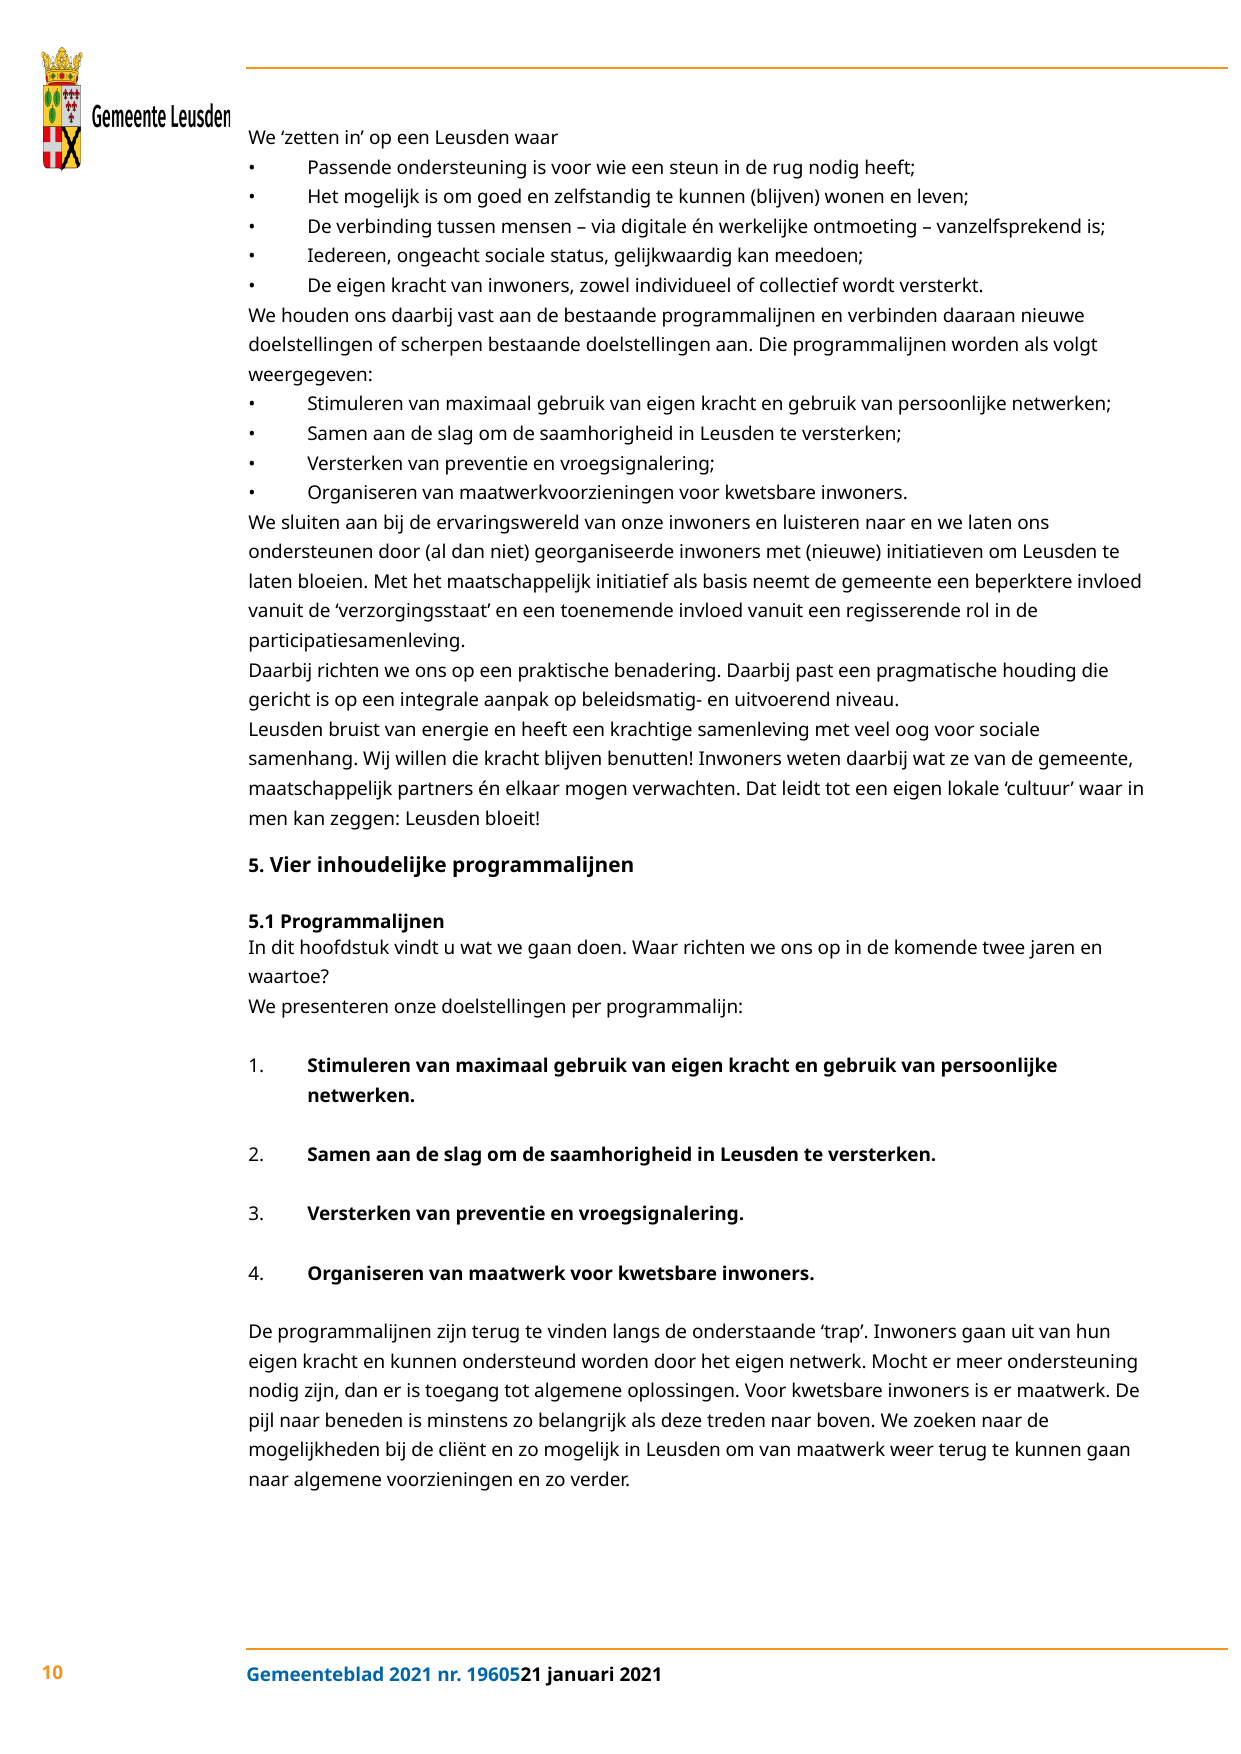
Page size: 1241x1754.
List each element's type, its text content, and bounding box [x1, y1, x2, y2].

text We ‘zetten in’ op een Leusden waar [248, 124, 1152, 150]
list Passende ondersteuning is voor wie een steun in de rug nodig heeft; [248, 154, 1152, 180]
list Het mogelijk is om goed en zelfstandig te kunnen (blijven) wonen en leven; [248, 183, 1152, 209]
list Versterken van preventie en vroegsignalering; [248, 450, 1152, 476]
list Organiseren van maatwerkvoorzieningen voor kwetsbare inwoners. [248, 479, 1152, 505]
text 5.1 Programmalijnen [248, 908, 1152, 934]
text De programmalijnen zijn terug te vinden langs de onderstaande ‘trap’. Inwoners gaan uit van hun eigen kracht en kunnen ondersteund worden door het eigen netwerk. Mocht er meer ondersteuning nodig zijn, dan er is toegang tot algemene oplossingen. Voor kwetsbare inwoners is er maatwerk. De pijl naar beneden is minstens zo belangrijk als deze treden naar boven. We zoeken naar de mogelijkheden bij de cliënt en zo mogelijk in Leusden om van maatwerk weer terug te kunnen gaan naar algemene voorzieningen en zo verder. [248, 1318, 1152, 1492]
picture [41, 47, 231, 172]
list Iedereen, ongeacht sociale status, gelijkwaardig kan meedoen; [248, 243, 1152, 268]
text We presenteren onze doelstellingen per programmalijn: [248, 993, 1152, 1019]
list De verbinding tussen mensen – via digitale én werkelijke ontmoeting – vanzelfsprekend is; [248, 213, 1152, 239]
text 5. Vier inhoudelijke programmalijnen [248, 850, 1152, 879]
list De eigen kracht van inwoners, zowel individueel of collectief wordt versterkt. [248, 272, 1152, 298]
text Leusden bruist van energie en heeft een krachtige samenleving met veel oog voor sociale samenhang. Wij willen die kracht blijven benutten! Inwoners weten daarbij wat ze van de gemeente, maatschappelijk partners én elkaar mogen verwachten. Dat leidt tot een eigen lokale ‘cultuur’ waar in men kan zeggen: Leusden bloeit! [248, 716, 1152, 831]
list Stimuleren van maximaal gebruik van eigen kracht en gebruik van persoonlijke netwerken; [248, 391, 1152, 416]
table_header Stimuleren van maximaal gebruik van eigen kracht en gebruik van persoonlijke netwerken. Samen aan de slag om de saamhorigheid in Leusden te versterken. Versterken van preventie en vroegsignalering. Organiseren van maatwerk voor kwetsbare inwoners. [248, 1053, 1152, 1285]
list Samen aan de slag om de saamhorigheid in Leusden te versterken; [248, 420, 1152, 446]
text Daarbij richten we ons op een praktische benadering. Daarbij past een pragmatische houding die gericht is op een integrale aanpak op beleidsmatig- en uitvoerend niveau. [248, 657, 1152, 712]
text We houden ons daarbij vast aan de bestaande programmalijnen en verbinden daaraan nieuwe doelstellingen of scherpen bestaande doelstellingen aan. Die programmalijnen worden als volgt weergegeven: [248, 302, 1152, 387]
text In dit hoofdstuk vindt u wat we gaan doen. Waar richten we ons op in de komende twee jaren en waartoe? [248, 934, 1152, 989]
text We sluiten aan bij de ervaringswereld van onze inwoners en luisteren naar en we laten ons ondersteunen door (al dan niet) georganiseerde inwoners met (nieuwe) initiatieven om Leusden te laten bloeien. Met het maatschappelijk initiatief als basis neemt de gemeente een beperktere invloed vanuit de ‘verzorgingsstaat’ en een toenemende invloed vanuit een regisserende rol in de participatiesamenleving. [248, 509, 1152, 653]
